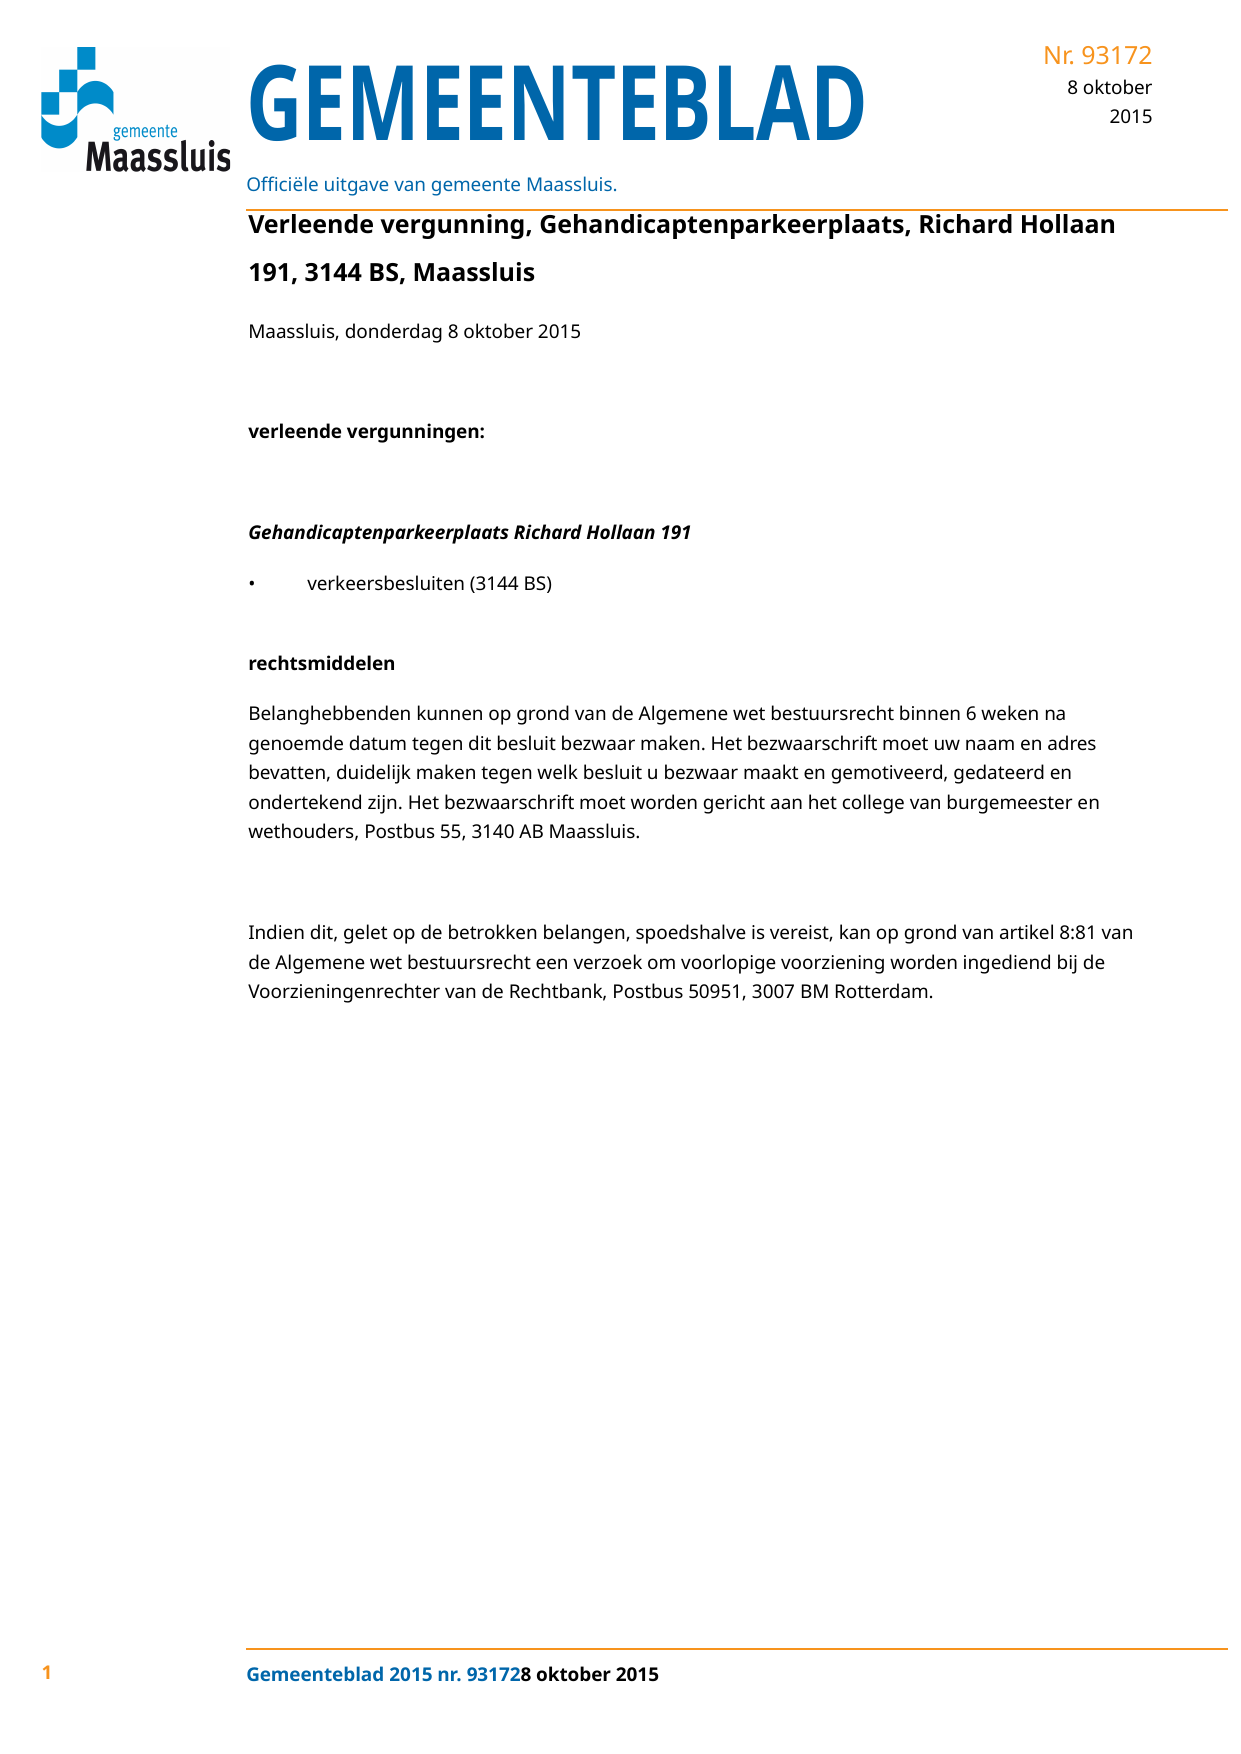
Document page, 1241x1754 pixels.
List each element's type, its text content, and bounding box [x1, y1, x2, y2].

text verleende vergunningen: [248, 419, 1152, 444]
text rechtsmiddelen [248, 650, 1152, 676]
text Maassluis, donderdag 8 oktober 2015 [248, 318, 1152, 344]
picture [41, 47, 77, 92]
text Gehandicaptenparkeerplaats Richard Hollaan 191 [248, 519, 1152, 545]
text Belanghebbenden kunnen op grond van de Algemene wet bestuursrecht binnen 6 weken na genoemde datum tegen dit besluit bezwaar maken. Het bezwaarschrift moet uw naam en adres bevatten, duidelijk maken tegen welk besluit u bezwaar maakt en gemotiveerd, gedateerd en ondertekend zijn. Het bezwaarschrift moet worden gericht aan het college van burgemeester en wethouders, Postbus 55, 3140 AB Maassluis. [248, 700, 1152, 844]
picture [41, 47, 231, 172]
text Verleende vergunning, Gehandicaptenparkeerplaats, Richard Hollaan 191, 3144 BS, Maassluis [248, 211, 1152, 288]
text Indien dit, gelet op de betrokken belangen, spoedshalve is vereist, kan op grond van artikel 8:81 van de Algemene wet bestuursrecht een verzoek om voorlopige voorziening worden ingediend bij de Voorzieningenrechter van de Rechtbank, Postbus 50951, 3007 BM Rotterdam. [248, 919, 1152, 1004]
list verkeersbesluiten (3144 BS) [248, 570, 1152, 596]
